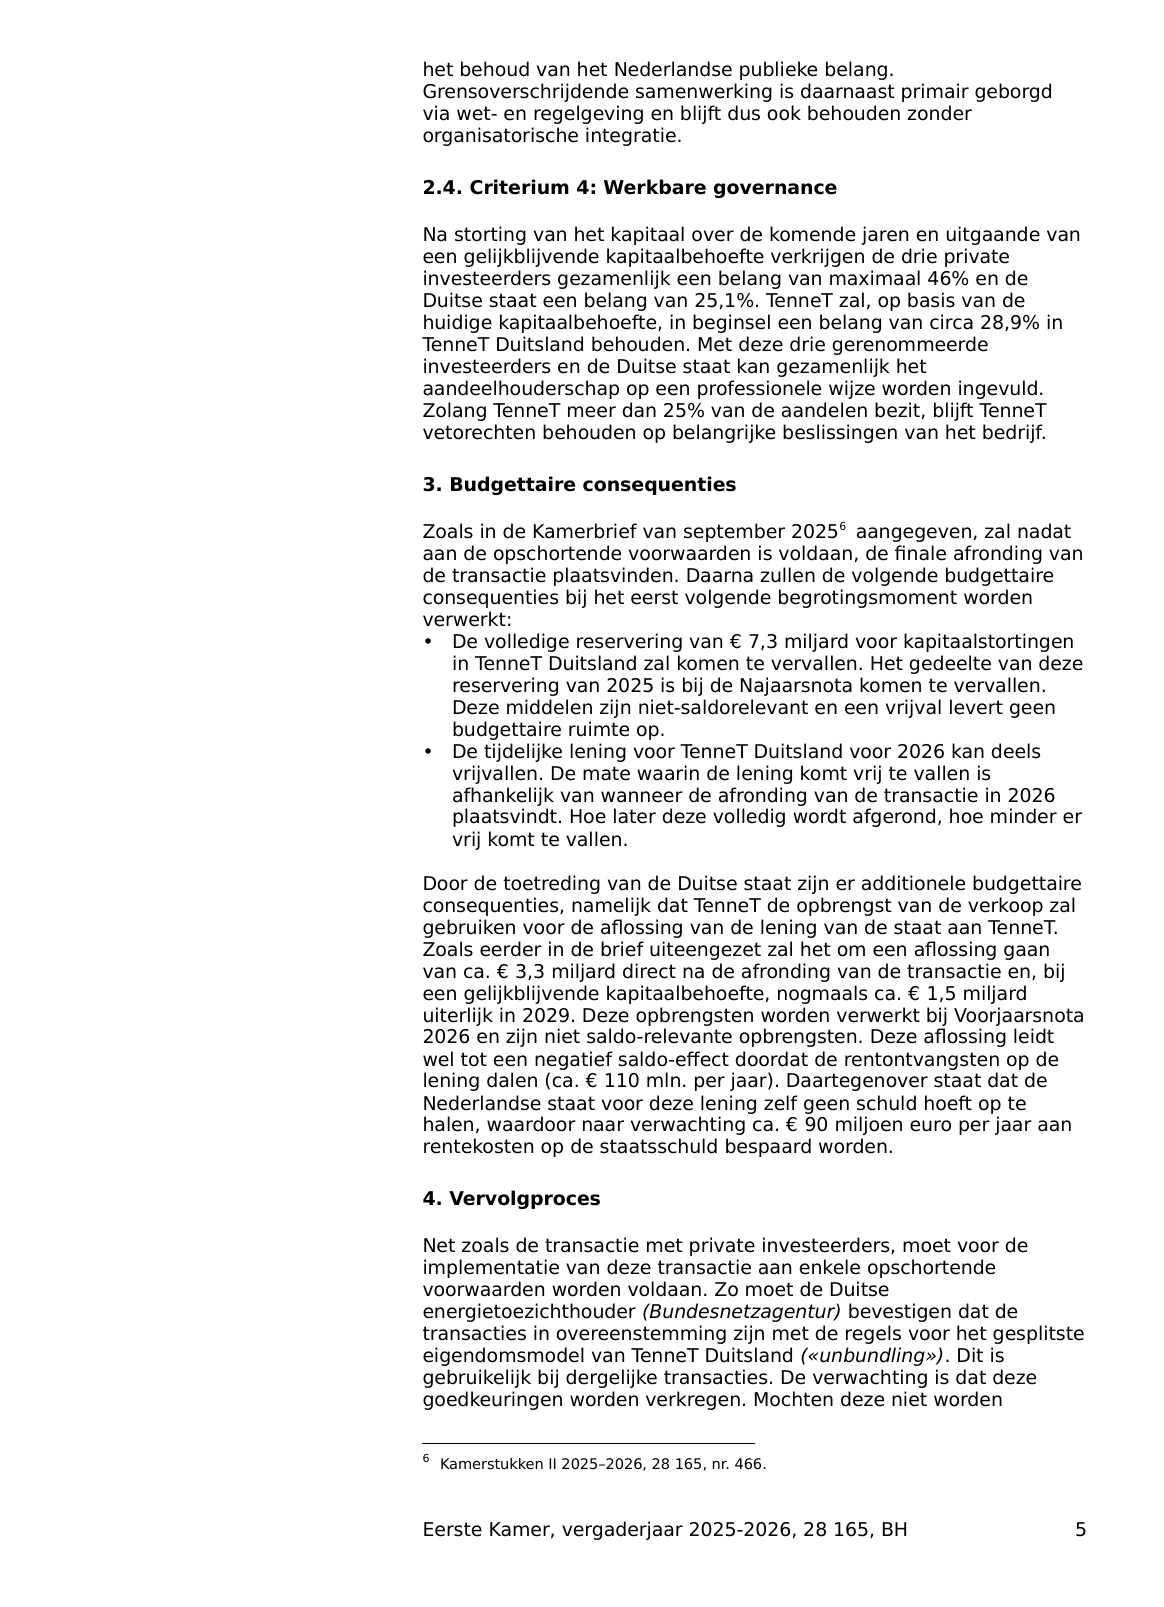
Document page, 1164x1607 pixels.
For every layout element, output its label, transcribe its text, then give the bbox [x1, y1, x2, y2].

subtitle 3. Budgettaire consequenties [422, 474, 1087, 496]
text • De tijdelijke lening voor TenneT Duitsland voor 2026 kan deels vrijvallen. De mate waarin de lening komt vrij te vallen is afhankelijk van wanneer de afronding van de transactie in 2026 plaatsvindt. Hoe later deze volledig wordt afgerond, hoe minder er vrij komt te vallen. [422, 741, 1087, 850]
text Net zoals de transactie met private investeerders, moet voor de implementatie van deze transactie aan enkele opschortende voorwaarden worden voldaan. Zo moet de Duitse energietoezichthouder (Bundesnetzagentur) bevestigen dat de transacties in overeenstemming zijn met de regels voor het gesplitste eigendomsmodel van TenneT Duitsland («unbundling»). Dit is gebruikelijk bij dergelijke transacties. De verwachting is dat deze goedkeuringen worden verkregen. Mochten deze niet worden [422, 1235, 1087, 1411]
text • De volledige reservering van € 7,3 miljard voor kapitaalstortingen in TenneT Duitsland zal komen te vervallen. Het gedeelte van deze reservering van 2025 is bij de Najaarsnota komen te vervallen. Deze middelen zijn niet-saldorelevant en een vrijval levert geen budgettaire ruimte op. [422, 631, 1087, 741]
text Na storting van het kapitaal over de komende jaren en uitgaande van een gelijkblijvende kapitaalbehoefte verkrijgen de drie private investeerders gezamenlijk een belang van maximaal 46% en de Duitse staat een belang van 25,1%. TenneT zal, op basis van de huidige kapitaalbehoefte, in beginsel een belang van circa 28,9% in TenneT Duitsland behouden. Met deze drie gerenommeerde investeerders en de Duitse staat kan gezamenlijk het aandeelhouderschap op een professionele wijze worden ingevuld. Zolang TenneT meer dan 25% van de aandelen bezit, blijft TenneT vetorechten behouden op belangrijke beslissingen van het bedrijf. [422, 224, 1087, 444]
text het behoud van het Nederlandse publieke belang. Grensoverschrijdende samenwerking is daarnaast primair geborgd via wet- en regelgeving en blijft dus ook behouden zonder organisatorische integratie. [422, 59, 1087, 147]
text Kamerstukken II 2025–2026, 28 165, nr. 466. [422, 1452, 1087, 1474]
subtitle 2.4. Criterium 4: Werkbare governance [422, 177, 1087, 199]
text Zoals in de Kamerbrief van september 2025 aangegeven, zal nadat aan de opschortende voorwaarden is voldaan, de finale afronding van de transactie plaatsvinden. Daarna zullen de volgende budgettaire consequenties bij het eerst volgende begrotingsmoment worden verwerkt: [422, 521, 1087, 631]
subtitle 4. Vervolgproces [422, 1188, 1087, 1210]
text Door de toetreding van de Duitse staat zijn er additionele budgettaire consequenties, namelijk dat TenneT de opbrengst van de verkoop zal gebruiken voor de aflossing van de lening van de staat aan TenneT. Zoals eerder in de brief uiteengezet zal het om een aflossing gaan van ca. € 3,3 miljard direct na de afronding van de transactie en, bij een gelijkblijvende kapitaalbehoefte, nogmaals ca. € 1,5 miljard uiterlijk in 2029. Deze opbrengsten worden verwerkt bij Voorjaarsnota 2026 en zijn niet saldo-relevante opbrengsten. Deze aflossing leidt wel tot een negatief saldo-effect doordat de rentontvangsten op de lening dalen (ca. € 110 mln. per jaar). Daartegenover staat dat de Nederlandse staat voor deze lening zelf geen schuld hoeft op te halen, waardoor naar verwachting ca. € 90 miljoen euro per jaar aan rentekosten op de staatsschuld bespaard worden. [422, 873, 1087, 1158]
